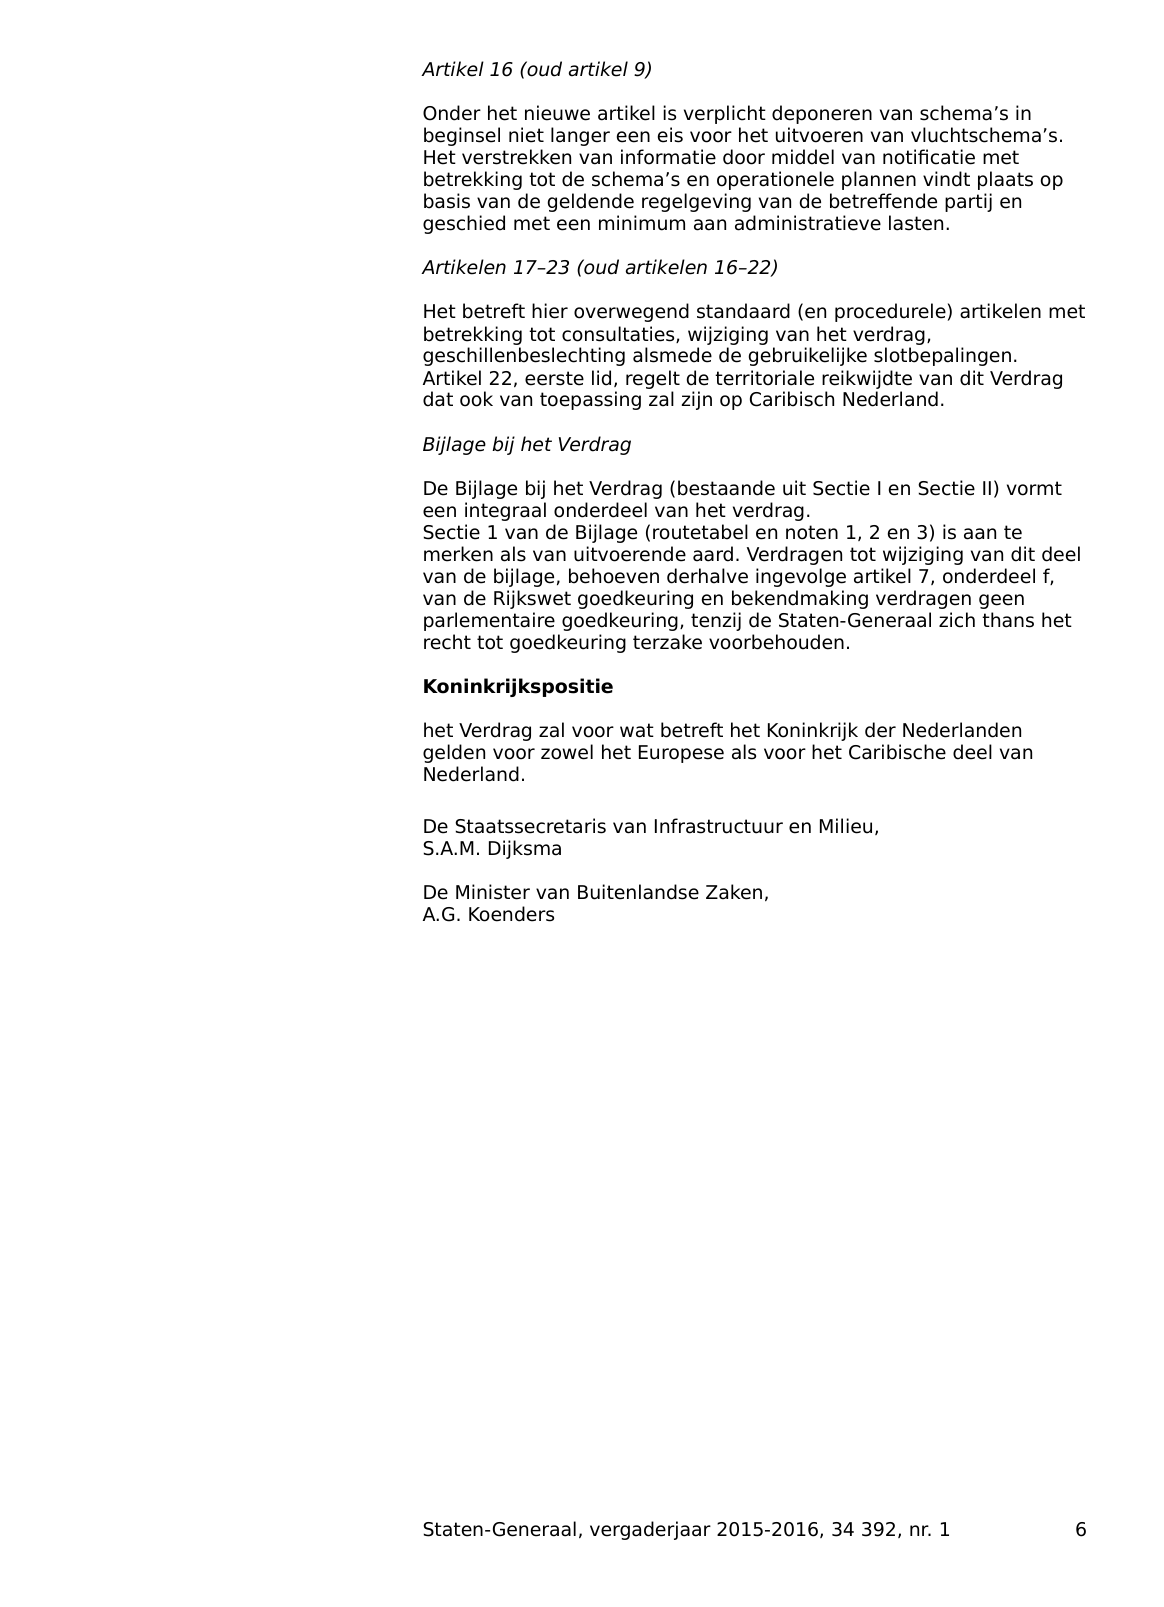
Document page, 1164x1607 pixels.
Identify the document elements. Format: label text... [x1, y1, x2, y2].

text De Minister van Buitenlandse Zaken, A.G. Koenders [422, 882, 1087, 926]
text De Bijlage bij het Verdrag (bestaande uit Sectie I en Sectie II) vormt een integraal onderdeel van het verdrag. [422, 478, 1087, 522]
text Het betreft hier overwegend standaard (en procedurele) artikelen met betrekking tot consultaties, wijziging van het verdrag, geschillenbeslechting alsmede de gebruikelijke slotbepalingen. [422, 301, 1087, 367]
text De Staatssecretaris van Infrastructuur en Milieu, S.A.M. Dijksma [422, 816, 1087, 860]
text Onder het nieuwe artikel is verplicht deponeren van schema’s in beginsel niet langer een eis voor het uitvoeren van vluchtschema’s. Het verstrekken van informatie door middel van notificatie met betrekking tot de schema’s en operationele plannen vindt plaats op basis van de geldende regelgeving van de betreffende partij en geschied met een minimum aan administratieve lasten. [422, 103, 1087, 235]
text het Verdrag zal voor wat betreft het Koninkrijk der Nederlanden gelden voor zowel het Europese als voor het Caribische deel van Nederland. [422, 720, 1087, 786]
subtitle Artikelen 17–23 (oud artikelen 16–22) [422, 257, 1087, 279]
subtitle Bijlage bij het Verdrag [422, 433, 1087, 456]
text Sectie 1 van de Bijlage (routetabel en noten 1, 2 en 3) is aan te merken als van uitvoerende aard. Verdragen tot wijziging van dit deel van de bijlage, behoeven derhalve ingevolge artikel 7, onderdeel f, van de Rijkswet goedkeuring en bekendmaking verdragen geen parlementaire goedkeuring, tenzij de Staten-Generaal zich thans het recht tot goedkeuring terzake voorbehouden. [422, 522, 1087, 653]
text Artikel 22, eerste lid, regelt de territoriale reikwijdte van dit Verdrag dat ook van toepassing zal zijn op Caribisch Nederland. [422, 367, 1087, 411]
subtitle Koninkrijkspositie [422, 676, 1087, 698]
subtitle Artikel 16 (oud artikel 9) [422, 59, 1087, 81]
